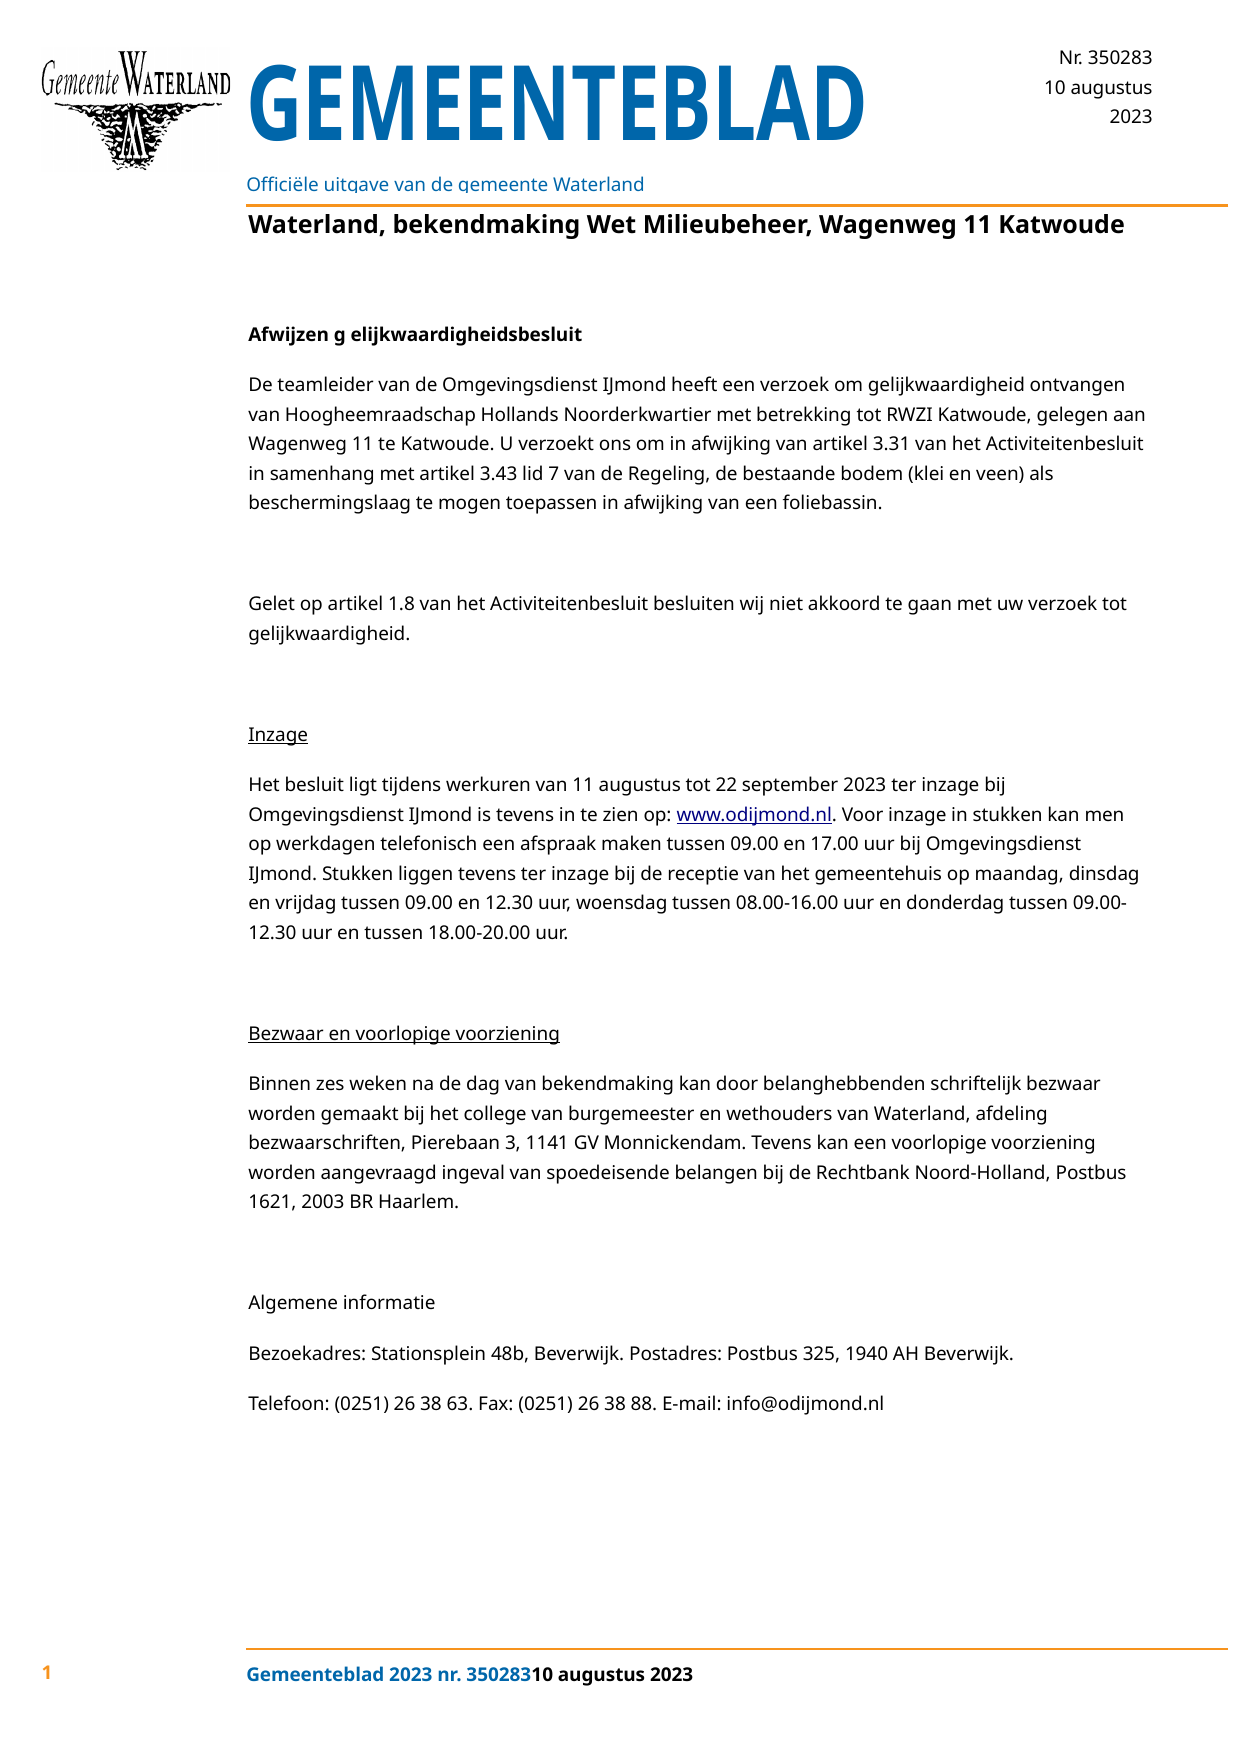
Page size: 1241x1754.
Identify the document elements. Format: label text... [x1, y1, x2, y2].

text Bezoekadres: Stationsplein 48b, Beverwijk. Postadres: Postbus 325, 1940 AH Beverwijk. [248, 1340, 1152, 1366]
text De teamleider van de Omgevingsdienst IJmond heeft een verzoek om gelijkwaardigheid ontvangen van Hoogheemraadschap Hollands Noorderkwartier met betrekking tot RWZI Katwoude, gelegen aan Wagenweg 11 te Katwoude. U verzoekt ons om in afwijking van artikel 3.31 van het Activiteitenbesluit in samenhang met artikel 3.43 lid 7 van de Regeling, de bestaande bodem (klei en veen) als beschermingslaag te mogen toepassen in afwijking van een foliebassin. [248, 371, 1152, 515]
text Gelet op artikel 1.8 van het Activiteitenbesluit besluiten wij niet akkoord te gaan met uw verzoek tot gelijkwaardigheid. [248, 590, 1152, 646]
text Telefoon: (0251) 26 38 63. Fax: (0251) 26 38 88. E-mail: info@odijmond.nl [248, 1390, 1152, 1416]
text Het besluit ligt tijdens werkuren van 11 augustus tot 22 september 2023 ter inzage bij Omgevingsdienst IJmond is tevens in te zien op: www.odijmond.nl. Voor inzage in stukken kan men op werkdagen telefonisch een afspraak maken tussen 09.00 en 17.00 uur bij Omgevingsdienst IJmond. Stukken liggen tevens ter inzage bij de receptie van het gemeentehuis op maandag, dinsdag en vrijdag tussen 09.00 en 12.30 uur, woensdag tussen 08.00-16.00 uur en donderdag tussen 09.00-12.30 uur en tussen 18.00-20.00 uur. [248, 771, 1152, 945]
text Algemene informatie [248, 1289, 1152, 1315]
text Binnen zes weken na de dag van bekendmaking kan door belanghebbenden schriftelijk bezwaar worden gemaakt bij het college van burgemeester en wethouders van Waterland, afdeling bezwaarschriften, Pierebaan 3, 1141 GV Monnickendam. Tevens kan een voorlopige voorziening worden aangevraagd ingeval van spoedeisende belangen bij de Rechtbank Noord-Holland, Postbus 1621, 2003 BR Haarlem. [248, 1070, 1152, 1214]
picture [41, 47, 231, 172]
text Bezwaar en voorlopige voorziening [248, 1020, 1152, 1046]
text Inzage [248, 721, 1152, 746]
text Waterland, bekendmaking Wet Milieubeheer, Wagenweg 11 Katwoude [248, 207, 1152, 241]
text Afwijzen g elijkwaardigheidsbesluit [248, 321, 1152, 346]
